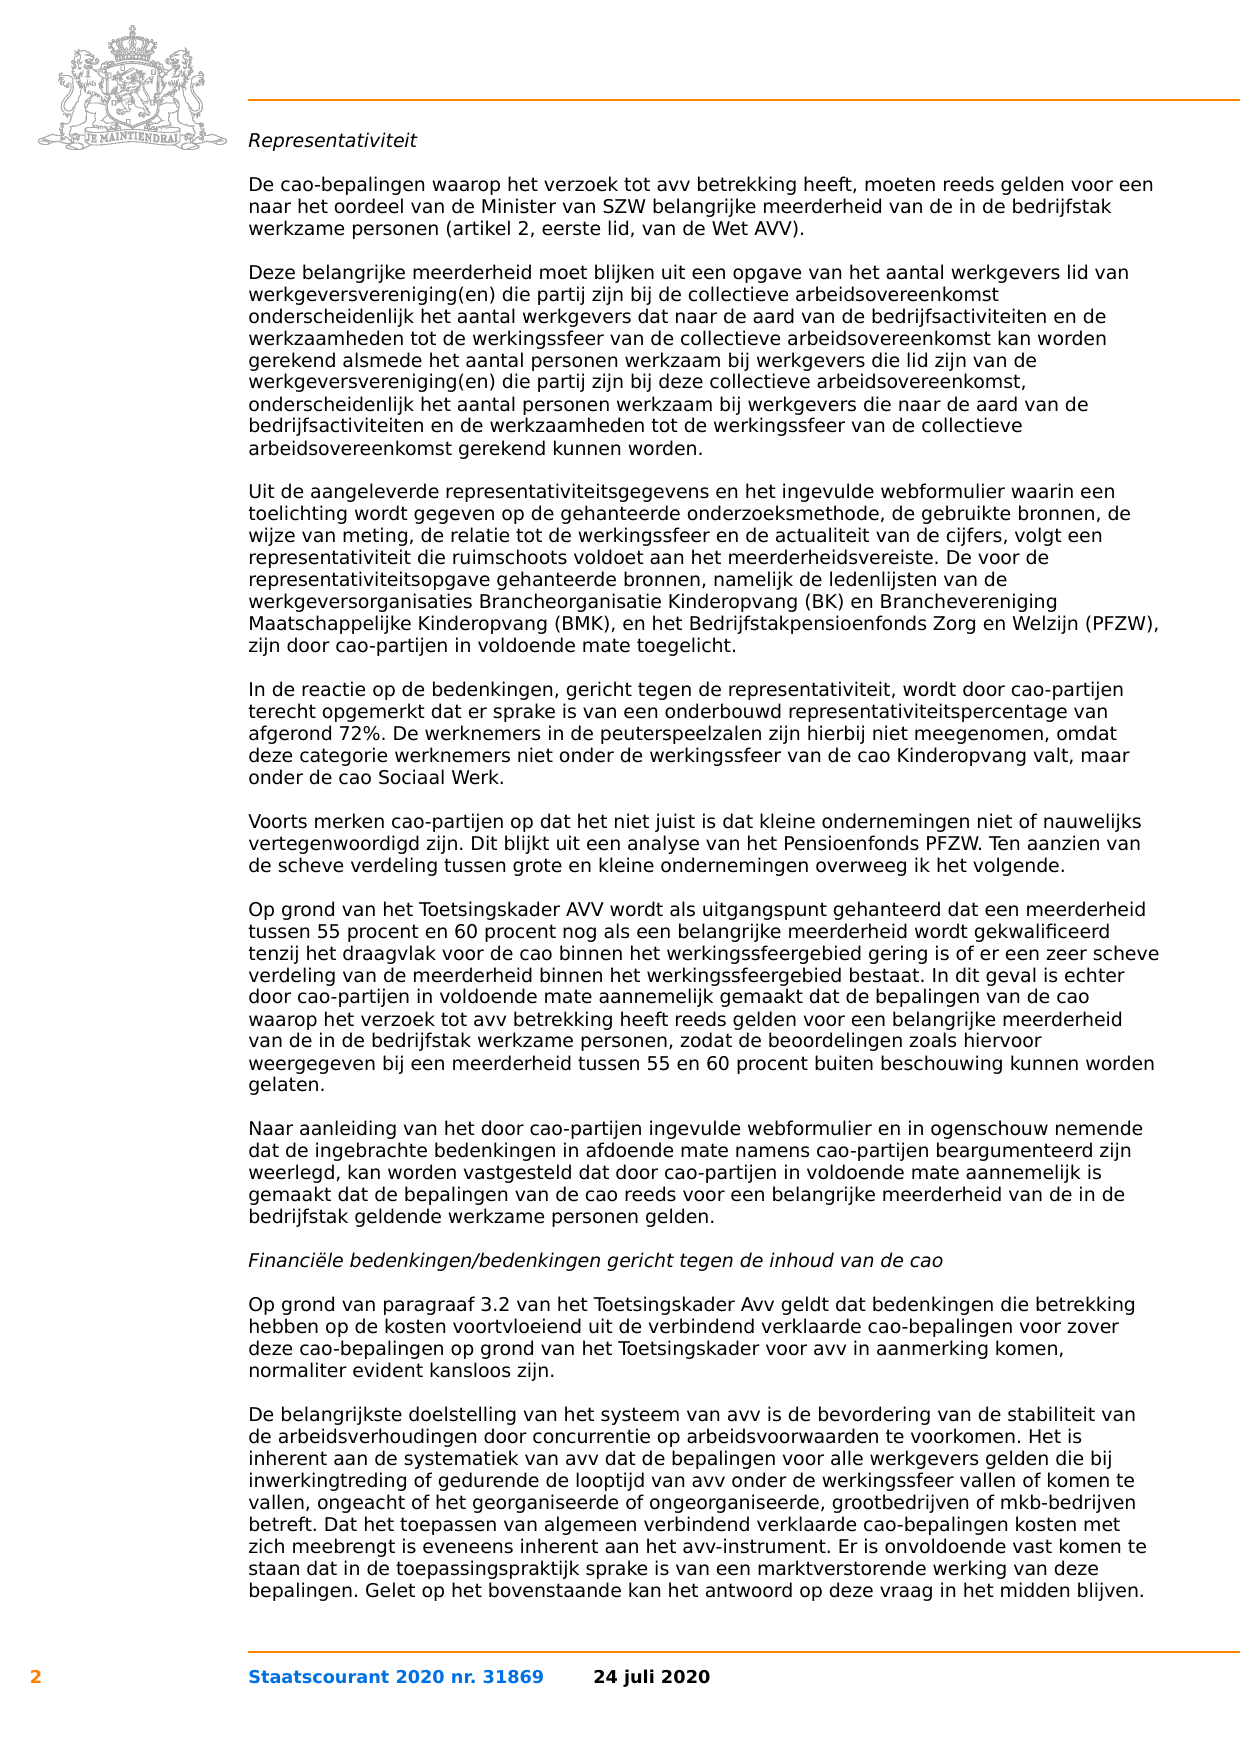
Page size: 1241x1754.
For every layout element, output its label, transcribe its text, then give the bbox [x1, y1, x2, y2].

picture [38, 25, 227, 150]
text Uit de aangeleverde representativiteitsgegevens en het ingevulde webformulier waarin een toelichting wordt gegeven op de gehanteerde onderzoeksmethode, de gebruikte bronnen, de wijze van meting, de relatie tot de werkingssfeer en de actualiteit van de cijfers, volgt een representativiteit die ruimschoots voldoet aan het meerderheidsvereiste. De voor de representativiteitsopgave gehanteerde bronnen, namelijk de ledenlijsten van de werkgeversorganisaties Brancheorganisatie Kinderopvang (BK) en Branchevereniging Maatschappelijke Kinderopvang (BMK), en het Bedrijfstakpensioenfonds Zorg en Welzijn (PFZW), zijn door cao-partijen in voldoende mate toegelicht. [248, 481, 1163, 657]
text Op grond van paragraaf 3.2 van het Toetsingskader Avv geldt dat bedenkingen die betrekking hebben op de kosten voortvloeiend uit de verbindend verklaarde cao-bepalingen voor zover deze cao-bepalingen op grond van het Toetsingskader voor avv in aanmerking komen, normaliter evident kansloos zijn. [248, 1294, 1163, 1382]
text Op grond van het Toetsingskader AVV wordt als uitgangspunt gehanteerd dat een meerderheid tussen 55 procent en 60 procent nog als een belangrijke meerderheid wordt gekwalificeerd tenzij het draagvlak voor de cao binnen het werkingssfeergebied gering is of er een zeer scheve verdeling van de meerderheid binnen het werkingssfeergebied bestaat. In dit geval is echter door cao-partijen in voldoende mate aannemelijk gemaakt dat de bepalingen van de cao waarop het verzoek tot avv betrekking heeft reeds gelden voor een belangrijke meerderheid van de in de bedrijfstak werkzame personen, zodat de beoordelingen zoals hiervoor weergegeven bij een meerderheid tussen 55 en 60 procent buiten beschouwing kunnen worden gelaten. [248, 898, 1163, 1096]
subtitle Financiële bedenkingen/bedenkingen gericht tegen de inhoud van de cao [248, 1250, 1163, 1272]
text De cao-bepalingen waarop het verzoek tot avv betrekking heeft, moeten reeds gelden voor een naar het oordeel van de Minister van SZW belangrijke meerderheid van de in de bedrijfstak werkzame personen (artikel 2, eerste lid, van de Wet AVV). [248, 174, 1163, 240]
subtitle Representativiteit [248, 130, 1163, 152]
text In de reactie op de bedenkingen, gericht tegen de representativiteit, wordt door cao-partijen terecht opgemerkt dat er sprake is van een onderbouwd representativiteitspercentage van afgerond 72%. De werknemers in de peuterspeelzalen zijn hierbij niet meegenomen, omdat deze categorie werknemers niet onder de werkingssfeer van de cao Kinderopvang valt, maar onder de cao Sociaal Werk. [248, 679, 1163, 789]
text Voorts merken cao-partijen op dat het niet juist is dat kleine ondernemingen niet of nauwelijks vertegenwoordigd zijn. Dit blijkt uit een analyse van het Pensioenfonds PFZW. Ten aanzien van de scheve verdeling tussen grote en kleine ondernemingen overweeg ik het volgende. [248, 811, 1163, 877]
text Deze belangrijke meerderheid moet blijken uit een opgave van het aantal werkgevers lid van werkgeversvereniging(en) die partij zijn bij de collectieve arbeidsovereenkomst onderscheidenlijk het aantal werkgevers dat naar de aard van de bedrijfsactiviteiten en de werkzaamheden tot de werkingssfeer van de collectieve arbeidsovereenkomst kan worden gerekend alsmede het aantal personen werkzaam bij werkgevers die lid zijn van de werkgeversvereniging(en) die partij zijn bij deze collectieve arbeidsovereenkomst, onderscheidenlijk het aantal personen werkzaam bij werkgevers die naar de aard van de bedrijfsactiviteiten en de werkzaamheden tot de werkingssfeer van de collectieve arbeidsovereenkomst gerekend kunnen worden. [248, 262, 1163, 459]
text De belangrijkste doelstelling van het systeem van avv is de bevordering van de stabiliteit van de arbeidsverhoudingen door concurrentie op arbeidsvoorwaarden te voorkomen. Het is inherent aan de systematiek van avv dat de bepalingen voor alle werkgevers gelden die bij inwerkingtreding of gedurende de looptijd van avv onder de werkingssfeer vallen of komen te vallen, ongeacht of het georganiseerde of ongeorganiseerde, grootbedrijven of mkb-bedrijven betreft. Dat het toepassen van algemeen verbindend verklaarde cao-bepalingen kosten met zich meebrengt is eveneens inherent aan het avv-instrument. Er is onvoldoende vast komen te staan dat in de toepassingspraktijk sprake is van een marktverstorende werking van deze bepalingen. Gelet op het bovenstaande kan het antwoord op deze vraag in het midden blijven. [248, 1404, 1163, 1601]
text Naar aanleiding van het door cao-partijen ingevulde webformulier en in ogenschouw nemende dat de ingebrachte bedenkingen in afdoende mate namens cao-partijen beargumenteerd zijn weerlegd, kan worden vastgesteld dat door cao-partijen in voldoende mate aannemelijk is gemaakt dat de bepalingen van de cao reeds voor een belangrijke meerderheid van de in de bedrijfstak geldende werkzame personen gelden. [248, 1118, 1163, 1228]
